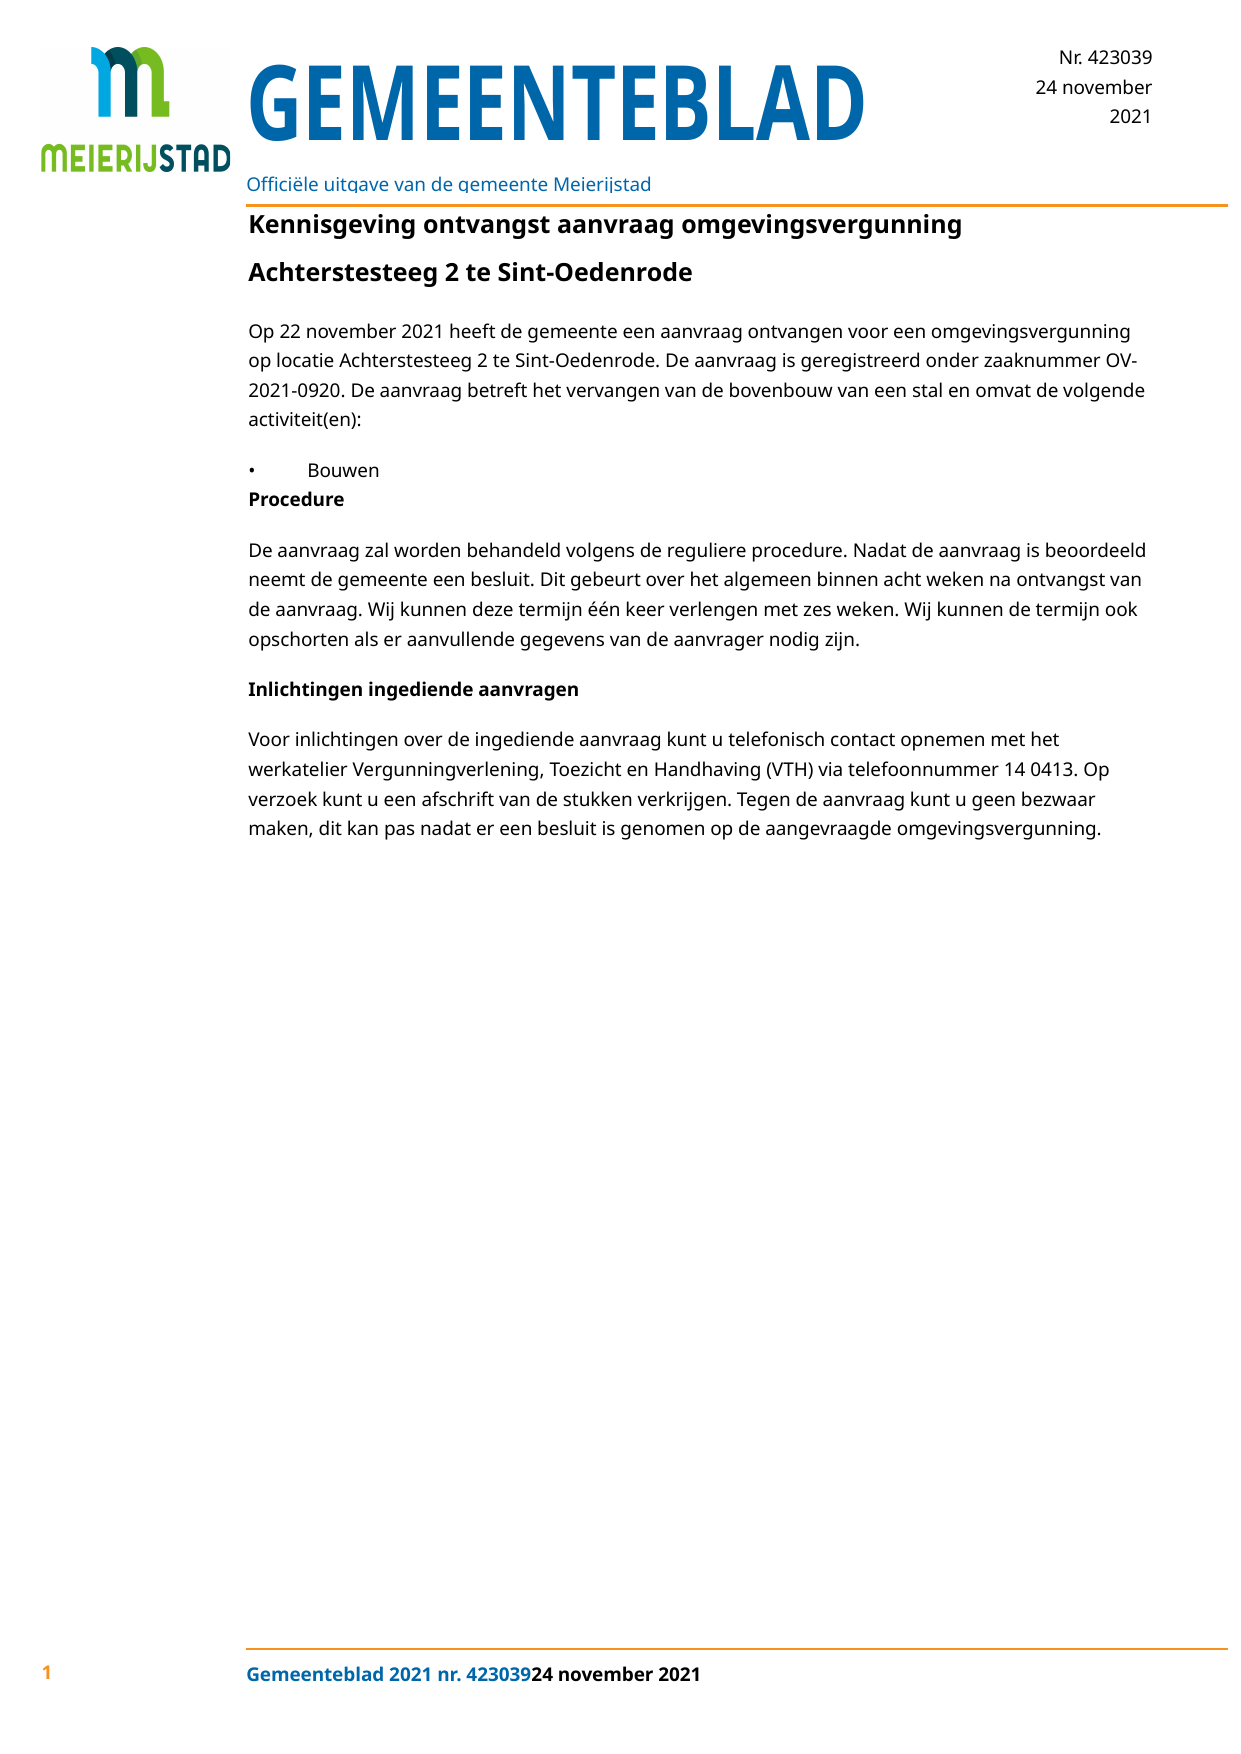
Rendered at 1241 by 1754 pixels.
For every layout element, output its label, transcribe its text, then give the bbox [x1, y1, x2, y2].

list Bouwen [248, 457, 1152, 483]
text Inlichtingen ingediende aanvragen [248, 676, 1152, 702]
text Voor inlichtingen over de ingediende aanvraag kunt u telefonisch contact opnemen met het werkatelier Vergunningverlening, Toezicht en Handhaving (VTH) via telefoonnummer 14 0413. Op verzoek kunt u een afschrift van de stukken verkrijgen. Tegen de aanvraag kunt u geen bezwaar maken, dit kan pas nadat er een besluit is genomen op de aangevraagde omgevingsvergunning. [248, 727, 1152, 841]
text De aanvraag zal worden behandeld volgens de reguliere procedure. Nadat de aanvraag is beoordeeld neemt de gemeente een besluit. Dit gebeurt over het algemeen binnen acht weken na ontvangst van de aanvraag. Wij kunnen deze termijn één keer verlengen met zes weken. Wij kunnen de termijn ook opschorten als er aanvullende gegevens van de aanvrager nodig zijn. [248, 537, 1152, 652]
text Procedure [248, 487, 1152, 512]
text Kennisgeving ontvangst aanvraag omgevingsvergunning Achterstesteeg 2 te Sint-Oedenrode [248, 207, 1152, 288]
text Op 22 november 2021 heeft de gemeente een aanvraag ontvangen voor een omgevingsvergunning op locatie Achterstesteeg 2 te Sint-Oedenrode. De aanvraag is geregistreerd onder zaaknummer OV-2021-0920. De aanvraag betreft het vervangen van de bovenbouw van een stal en omvat de volgende activiteit(en): [248, 318, 1152, 432]
picture [41, 47, 231, 172]
